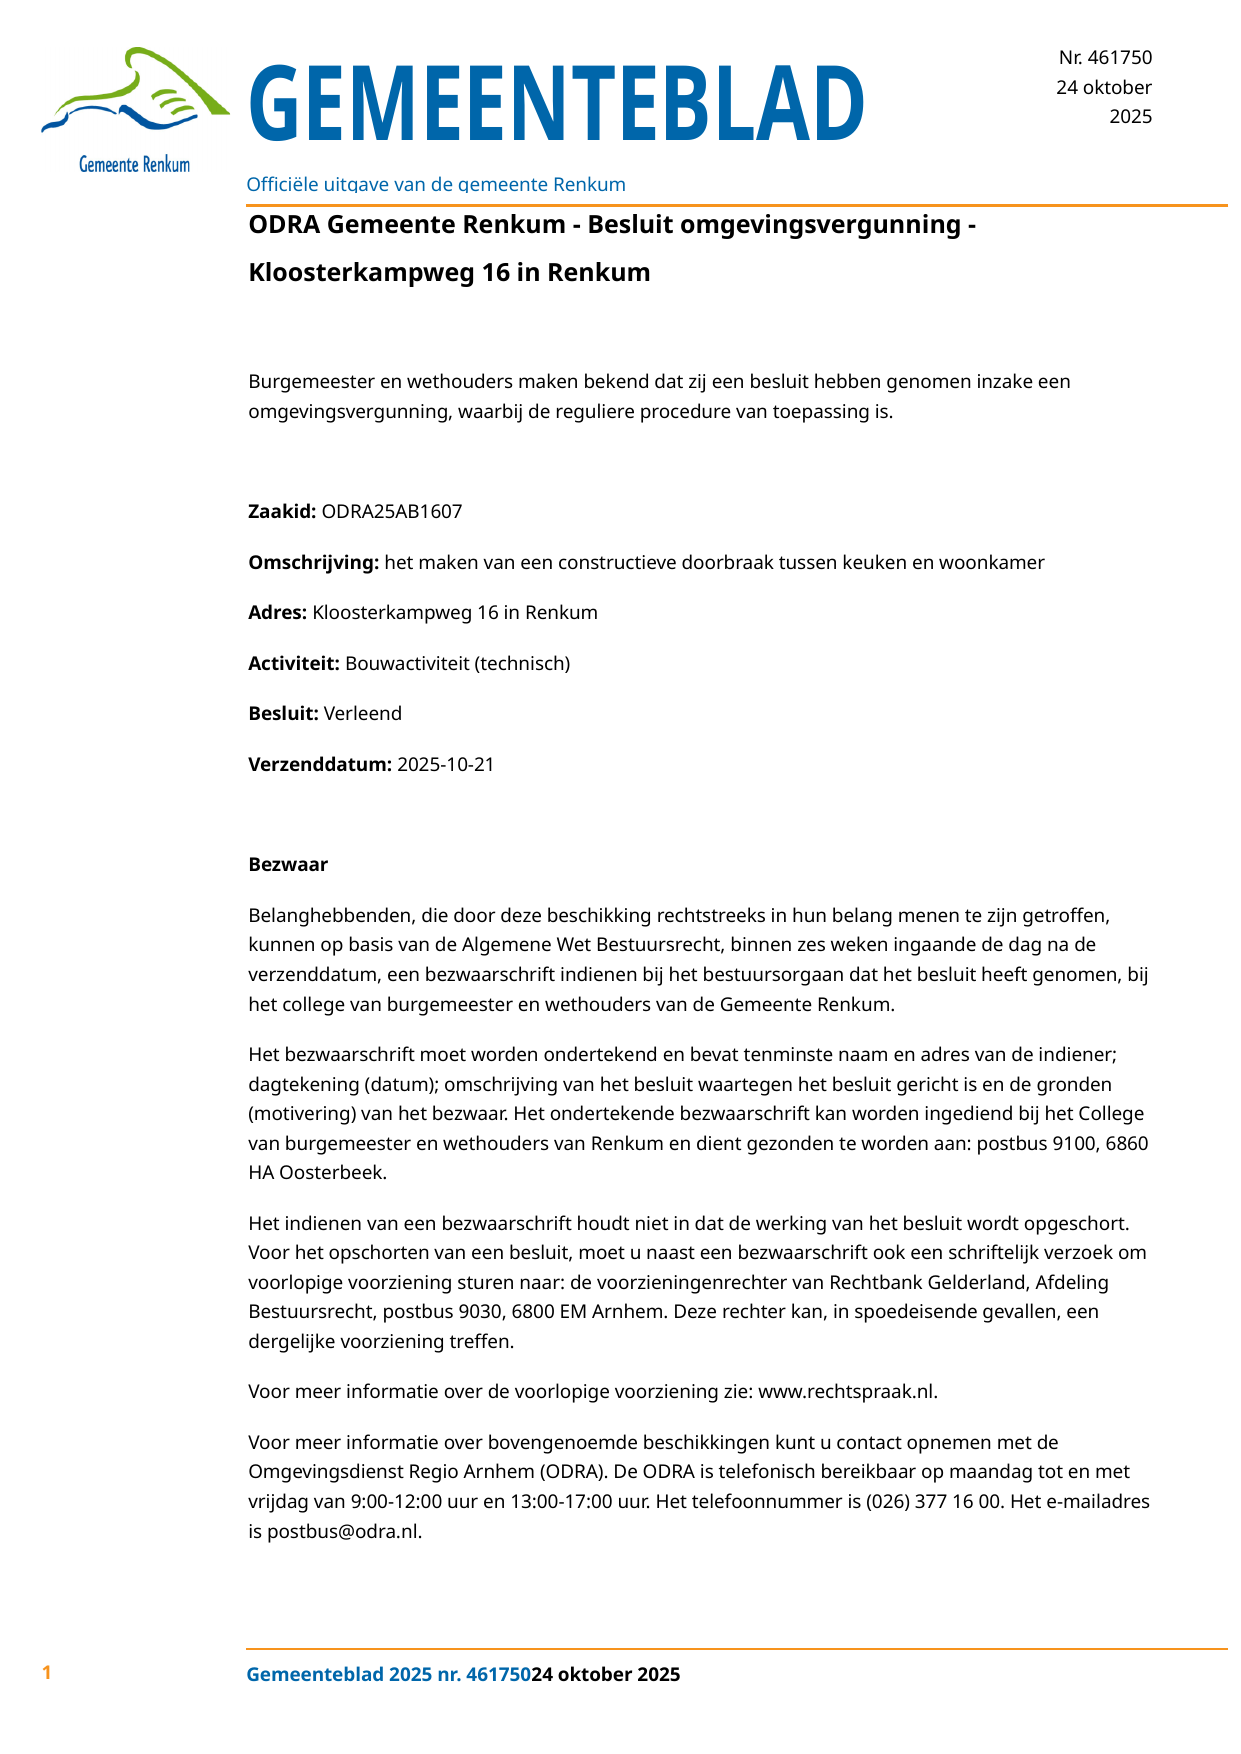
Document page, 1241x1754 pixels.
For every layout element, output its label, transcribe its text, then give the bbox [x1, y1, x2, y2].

picture [41, 47, 231, 172]
text ODRA Gemeente Renkum - Besluit omgevingsvergunning - Kloosterkampweg 16 in Renkum [248, 207, 1152, 288]
text Het indienen van een bezwaarschrift houdt niet in dat de werking van het besluit wordt opgeschort. Voor het opschorten van een besluit, moet u naast een bezwaarschrift ook een schriftelijk verzoek om voorlopige voorziening sturen naar: de voorzieningenrechter van Rechtbank Gelderland, Afdeling Bestuursrecht, postbus 9030, 6800 EM Arnhem. Deze rechter kan, in spoedeisende gevallen, een dergelijke voorziening treffen. [248, 1210, 1152, 1354]
text Adres: Kloosterkampweg 16 in Renkum [248, 599, 1152, 625]
text Voor meer informatie over de voorlopige voorziening zie: www.rechtspraak.nl. [248, 1379, 1152, 1404]
text Omschrijving: het maken van een constructieve doorbraak tussen keuken en woonkamer [248, 549, 1152, 575]
text Burgemeester en wethouders maken bekend dat zij een besluit hebben genomen inzake een omgevingsvergunning, waarbij de reguliere procedure van toepassing is. [248, 368, 1152, 424]
text Verzenddatum: 2025-10-21 [248, 751, 1152, 777]
text Activiteit: Bouwactiviteit (technisch) [248, 650, 1152, 676]
text Belanghebbenden, die door deze beschikking rechtstreeks in hun belang menen te zijn getroffen, kunnen op basis van de Algemene Wet Bestuursrecht, binnen zes weken ingaande de dag na de verzenddatum, een bezwaarschrift indienen bij het bestuursorgaan dat het besluit heeft genomen, bij het college van burgemeester en wethouders van de Gemeente Renkum. [248, 902, 1152, 1017]
text Bezwaar [248, 852, 1152, 877]
text Het bezwaarschrift moet worden ondertekend en bevat tenminste naam en adres van de indiener; dagtekening (datum); omschrijving van het besluit waartegen het besluit gericht is en de gronden (motivering) van het bezwaar. Het ondertekende bezwaarschrift kan worden ingediend bij het College van burgemeester en wethouders van Renkum en dient gezonden te worden aan: postbus 9100, 6860 HA Oosterbeek. [248, 1041, 1152, 1185]
text Besluit: Verleend [248, 700, 1152, 726]
text Zaakid: ODRA25AB1607 [248, 499, 1152, 524]
text Voor meer informatie over bovengenoemde beschikkingen kunt u contact opnemen met de Omgevingsdienst Regio Arnhem (ODRA). De ODRA is telefonisch bereikbaar op maandag tot en met vrijdag van 9:00-12:00 uur en 13:00-17:00 uur. Het telefoonnummer is (026) 377 16 00. Het e-mailadres is postbus@odra.nl. [248, 1429, 1152, 1544]
